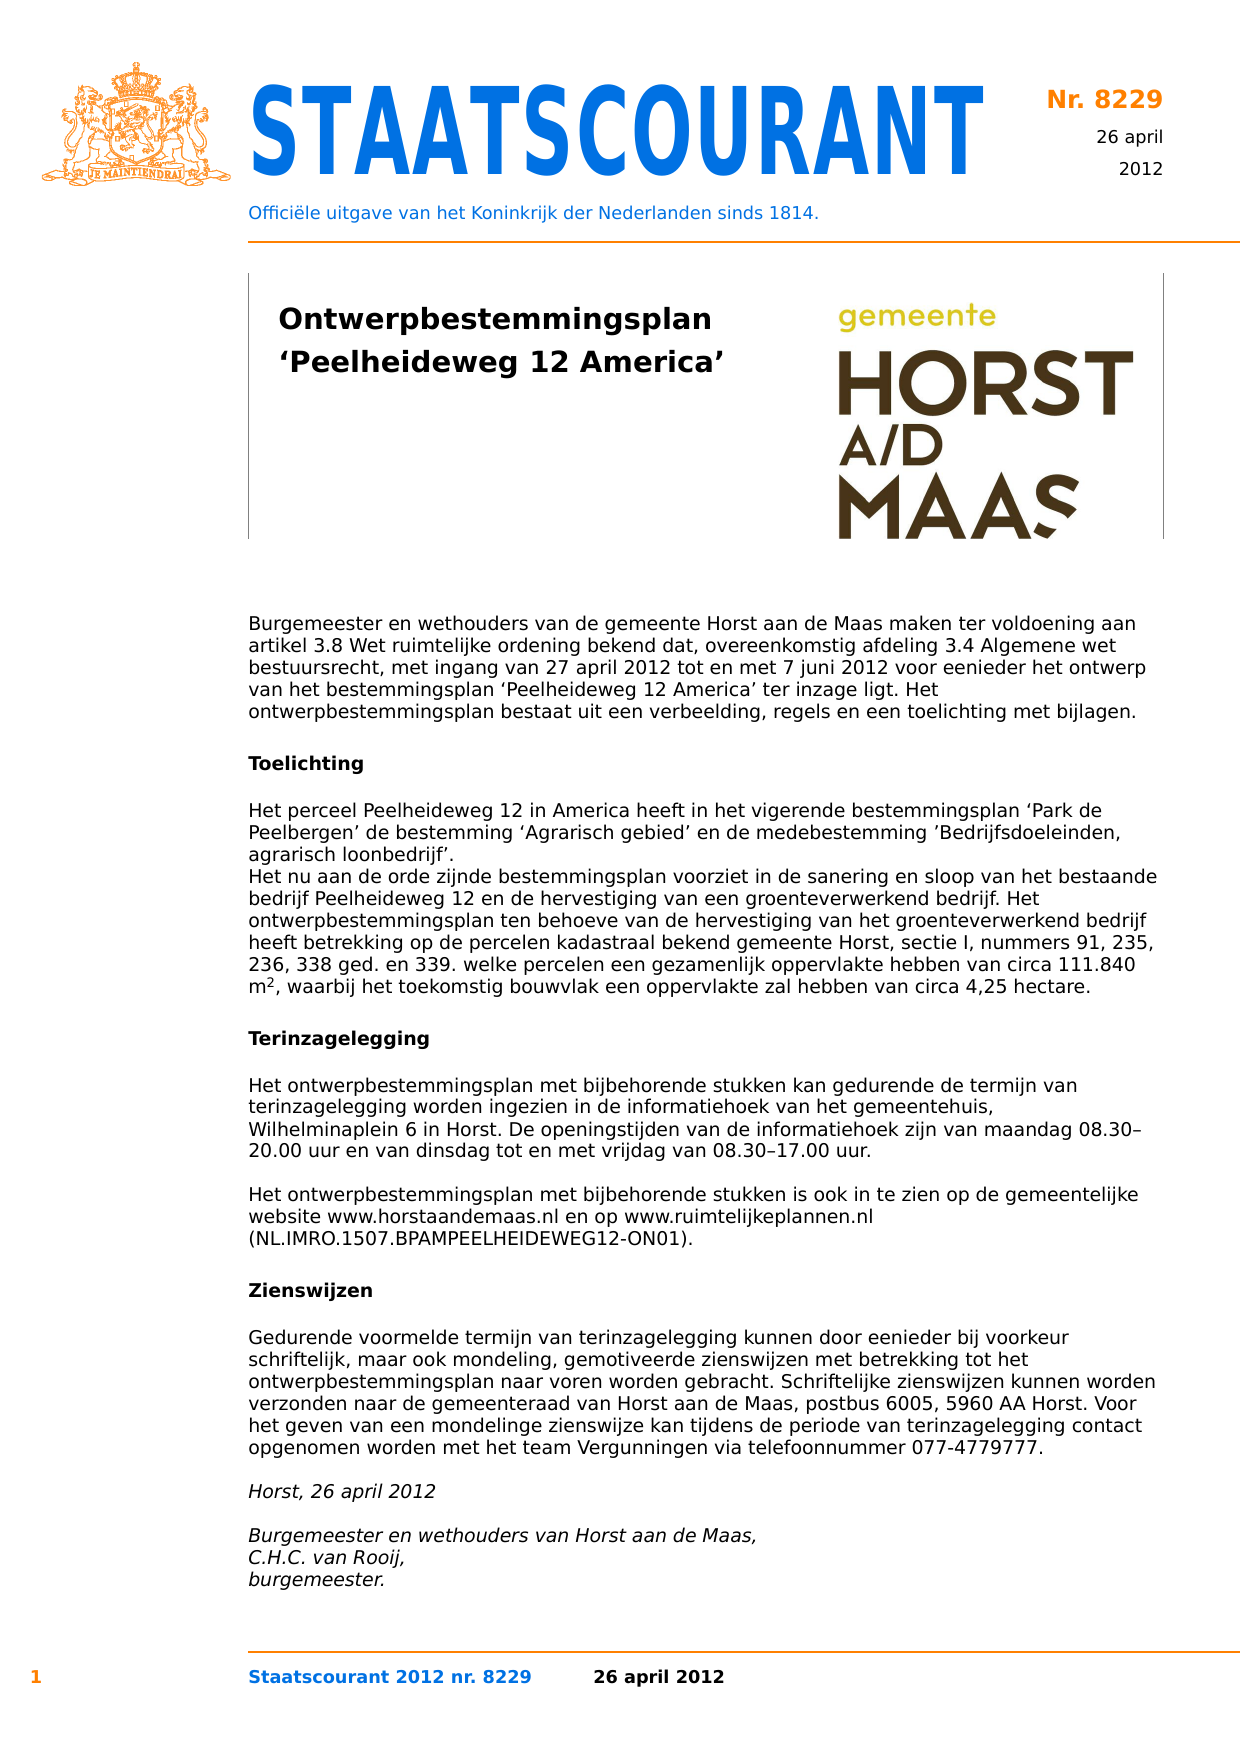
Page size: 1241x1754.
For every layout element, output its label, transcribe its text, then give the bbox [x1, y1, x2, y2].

subtitle Terinzagelegging [248, 1027, 1163, 1049]
text Burgemeester en wethouders van de gemeente Horst aan de Maas maken ter voldoening aan artikel 3.8 Wet ruimtelijke ordening bekend dat, overeenkomstig afdeling 3.4 Algemene wet bestuursrecht, met ingang van 27 april 2012 tot en met 7 juni 2012 voor eenieder het ontwerp van het bestemmingsplan ‘Peelheideweg 12 America’ ter inzage ligt. Het ontwerpbestemmingsplan bestaat uit een verbeelding, regels en een toelichting met bijlagen. [248, 613, 1163, 723]
picture [838, 302, 1134, 539]
text Burgemeester en wethouders van Horst aan de Maas, C.H.C. van Rooij, burgemeester. [248, 1525, 1163, 1591]
subtitle Toelichting [248, 753, 1163, 775]
table_header Nr. 8229 [998, 62, 1240, 121]
table_header [25, 62, 248, 241]
table_cell Officiële uitgave van het Koninkrijk der Nederlanden sinds 1814. [248, 203, 1240, 241]
text Gedurende voormelde termijn van terinzagelegging kunnen door eenieder bij voorkeur schriftelijk, maar ook mondeling, gemotiveerde zienswijzen met betrekking tot het ontwerpbestemmingsplan naar voren worden gebracht. Schriftelijke zienswijzen kunnen worden verzonden naar de gemeenteraad van Horst aan de Maas, postbus 6005, 5960 AA Horst. Voor het geven van een mondelinge zienswijze kan tijdens de periode van terinzagelegging contact opgenomen worden met het team Vergunningen via telefoonnummer 077-4779777. [248, 1327, 1163, 1459]
text Het ontwerpbestemmingsplan met bijbehorende stukken kan gedurende de termijn van terinzagelegging worden ingezien in de informatiehoek van het gemeentehuis, Wilhelminaplein 6 in Horst. De openingstijden van de informatiehoek zijn van maandag 08.30–20.00 uur en van dinsdag tot en met vrijdag van 08.30–17.00 uur. [248, 1074, 1163, 1162]
table_cell 2012 [998, 153, 1240, 203]
text Het perceel Peelheideweg 12 in America heeft in het vigerende bestemmingsplan ‘Park de Peelbergen’ de bestemming ‘Agrarisch gebied’ en de medebestemming ’Bedrijfsdoeleinden, agrarisch loonbedrijf’. [248, 800, 1163, 866]
picture [41, 62, 231, 186]
text Het nu aan de orde zijnde bestemmingsplan voorziet in de sanering en sloop van het bestaande bedrijf Peelheideweg 12 en de hervestiging van een groenteverwerkend bedrijf. Het ontwerpbestemmingsplan ten behoeve van de hervestiging van het groenteverwerkend bedrijf heeft betrekking op de percelen kadastraal bekend gemeente Horst, sectie I, nummers 91, 235, 236, 338 ged. en 339. welke percelen een gezamenlijk oppervlakte hebben van circa 111.840 m2, waarbij het toekomstig bouwvlak een oppervlakte zal hebben van circa 4,25 hectare. [248, 866, 1163, 997]
table_header STAATSCOURANT [248, 62, 998, 203]
subtitle Ontwerpbestemmingsplan ‘Peelheideweg 12 America’ [249, 273, 1163, 539]
subtitle Zienswijzen [248, 1280, 1163, 1302]
text Het ontwerpbestemmingsplan met bijbehorende stukken is ook in te zien op de gemeentelijke website www.horstaandemaas.nl en op www.ruimtelijkeplannen.nl (NL.IMRO.1507.BPAMPEELHEIDEWEG12-ON01). [248, 1184, 1163, 1250]
text Horst, 26 april 2012 [248, 1481, 1163, 1503]
table_cell 26 april [998, 121, 1240, 153]
